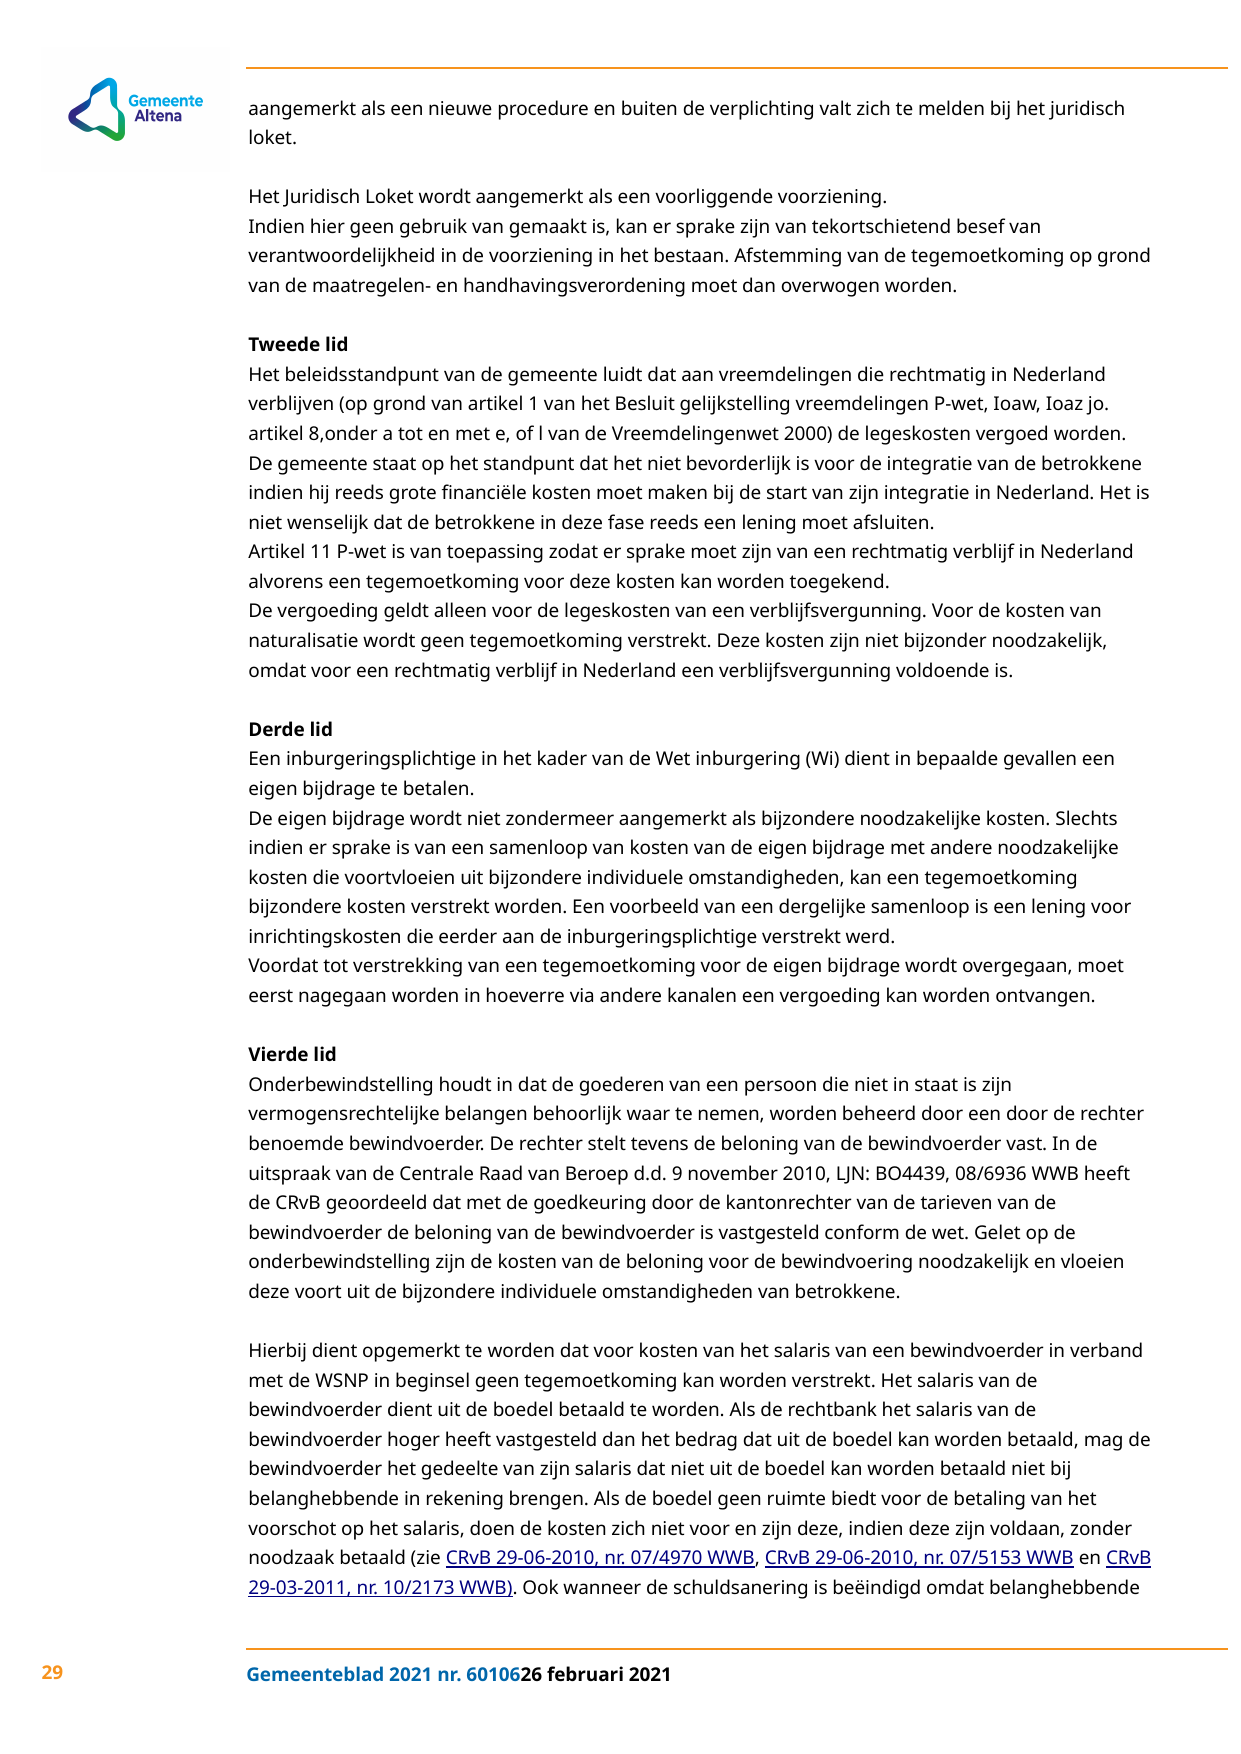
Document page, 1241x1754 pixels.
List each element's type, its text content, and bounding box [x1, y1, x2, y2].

text Artikel 11 P-wet is van toepassing zodat er sprake moet zijn van een rechtmatig verblijf in Nederland alvorens een tegemoetkoming voor deze kosten kan worden toegekend. [248, 538, 1152, 594]
text Indien hier geen gebruik van gemaakt is, kan er sprake zijn van tekortschietend besef van verantwoordelijkheid in de voorziening in het bestaan. Afstemming van de tegemoetkoming op grond van de maatregelen- en handhavingsverordening moet dan overwogen worden. [248, 213, 1152, 298]
picture [41, 47, 231, 172]
text Derde lid [248, 716, 1152, 742]
text Een inburgeringsplichtige in het kader van de Wet inburgering (Wi) dient in bepaalde gevallen een eigen bijdrage te betalen. [248, 746, 1152, 801]
text De vergoeding geldt alleen voor de legeskosten van een verblijfsvergunning. Voor de kosten van naturalisatie wordt geen tegemoetkoming verstrekt. Deze kosten zijn niet bijzonder noodzakelijk, omdat voor een rechtmatig verblijf in Nederland een verblijfsvergunning voldoende is. [248, 598, 1152, 683]
text Vierde lid [248, 1041, 1152, 1067]
text Tweede lid [248, 331, 1152, 357]
text Het Juridisch Loket wordt aangemerkt als een voorliggende voorziening. [248, 183, 1152, 209]
text Hierbij dient opgemerkt te worden dat voor kosten van het salaris van een bewindvoerder in verband met de WSNP in beginsel geen tegemoetkoming kan worden verstrekt. Het salaris van de bewindvoerder dient uit de boedel betaald te worden. Als de rechtbank het salaris van de bewindvoerder hoger heeft vastgesteld dan het bedrag dat uit de boedel kan worden betaald, mag de bewindvoerder het gedeelte van zijn salaris dat niet uit de boedel kan worden betaald niet bij belanghebbende in rekening brengen. Als de boedel geen ruimte biedt voor de betaling van het voorschot op het salaris, doen de kosten zich niet voor en zijn deze, indien deze zijn voldaan, zonder noodzaak betaald (zie CRvB 29-06-2010, nr. 07/4970 WWB, CRvB 29-06-2010, nr. 07/5153 WWB en CRvB 29-03-2011, nr. 10/2173 WWB). Ook wanneer de schuldsanering is beëindigd omdat belanghebbende [248, 1337, 1152, 1600]
text aangemerkt als een nieuwe procedure en buiten de verplichting valt zich te melden bij het juridisch loket. [248, 95, 1152, 150]
text De eigen bijdrage wordt niet zondermeer aangemerkt als bijzondere noodzakelijke kosten. Slechts indien er sprake is van een samenloop van kosten van de eigen bijdrage met andere noodzakelijke kosten die voortvloeien uit bijzondere individuele omstandigheden, kan een tegemoetkoming bijzondere kosten verstrekt worden. Een voorbeeld van een dergelijke samenloop is een lening voor inrichtingskosten die eerder aan de inburgeringsplichtige verstrekt werd. [248, 805, 1152, 949]
text Onderbewindstelling houdt in dat de goederen van een persoon die niet in staat is zijn vermogensrechtelijke belangen behoorlijk waar te nemen, worden beheerd door een door de rechter benoemde bewindvoerder. De rechter stelt tevens de beloning van de bewindvoerder vast. In de uitspraak van de Centrale Raad van Beroep d.d. 9 november 2010, LJN: BO4439, 08/6936 WWB heeft de CRvB geoordeeld dat met de goedkeuring door de kantonrechter van de tarieven van de bewindvoerder de beloning van de bewindvoerder is vastgesteld conform de wet. Gelet op de onderbewindstelling zijn de kosten van de beloning voor de bewindvoering noodzakelijk en vloeien deze voort uit de bijzondere individuele omstandigheden van betrokkene. [248, 1071, 1152, 1304]
text Het beleidsstandpunt van de gemeente luidt dat aan vreemdelingen die rechtmatig in Nederland verblijven (op grond van artikel 1 van het Besluit gelijkstelling vreemdelingen P-wet, Ioaw, Ioaz jo. artikel 8,onder a tot en met e, of l van de Vreemdelingenwet 2000) de legeskosten vergoed worden. De gemeente staat op het standpunt dat het niet bevorderlijk is voor de integratie van de betrokkene indien hij reeds grote financiële kosten moet maken bij de start van zijn integratie in Nederland. Het is niet wenselijk dat de betrokkene in deze fase reeds een lening moet afsluiten. [248, 361, 1152, 535]
text Voordat tot verstrekking van een tegemoetkoming voor de eigen bijdrage wordt overgegaan, moet eerst nagegaan worden in hoeverre via andere kanalen een vergoeding kan worden ontvangen. [248, 953, 1152, 1008]
